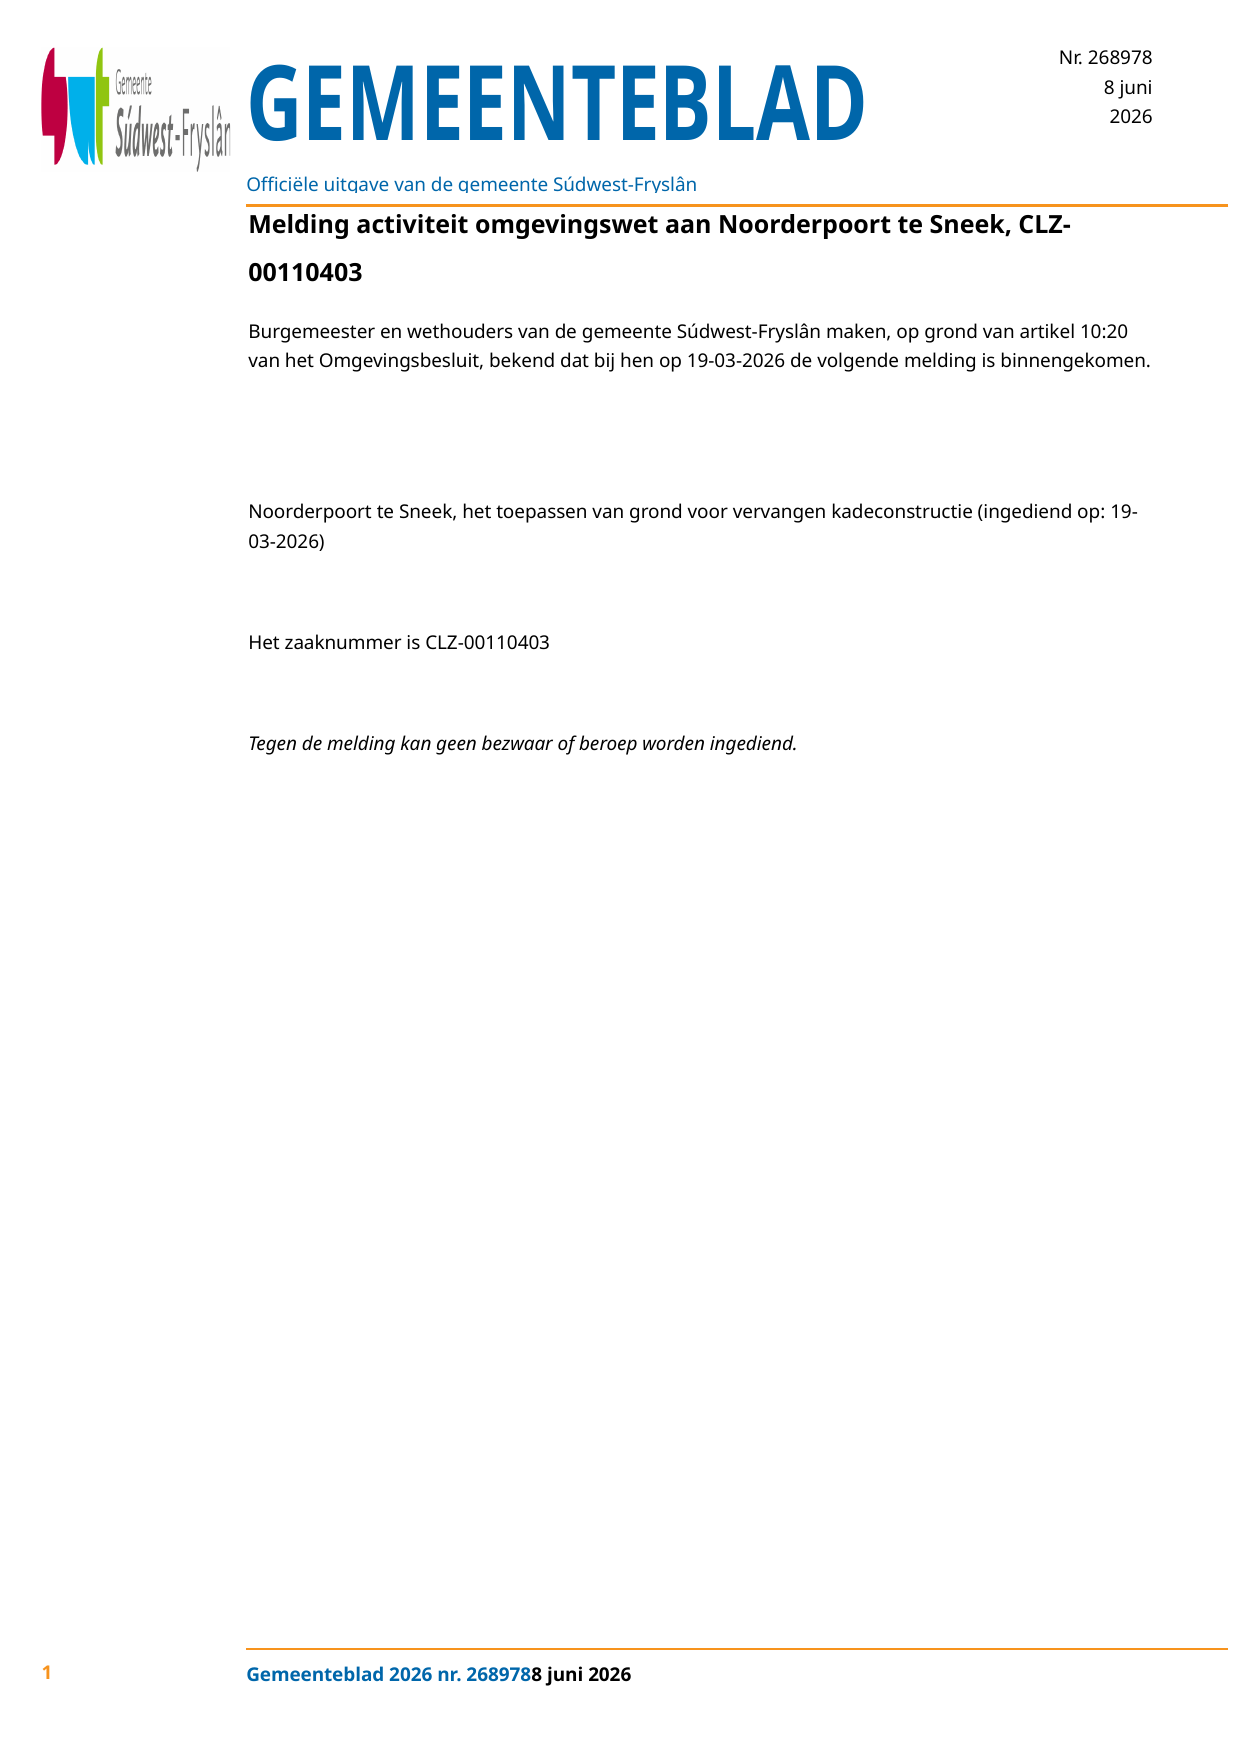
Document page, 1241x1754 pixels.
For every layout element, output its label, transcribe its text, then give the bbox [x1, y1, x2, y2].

picture [41, 47, 231, 172]
text Noorderpoort te Sneek, het toepassen van grond voor vervangen kadeconstructie (ingediend op: 19-03-2026) [248, 499, 1152, 554]
text Melding activiteit omgevingswet aan Noorderpoort te Sneek, CLZ-00110403 [248, 207, 1152, 288]
text Tegen de melding kan geen bezwaar of beroep worden ingediend. [248, 730, 1152, 756]
text Burgemeester en wethouders van de gemeente Súdwest-Fryslân maken, op grond van artikel 10:20 van het Omgevingsbesluit, bekend dat bij hen op 19-03-2026 de volgende melding is binnengekomen. [248, 318, 1152, 373]
text Het zaaknummer is CLZ-00110403 [248, 629, 1152, 655]
